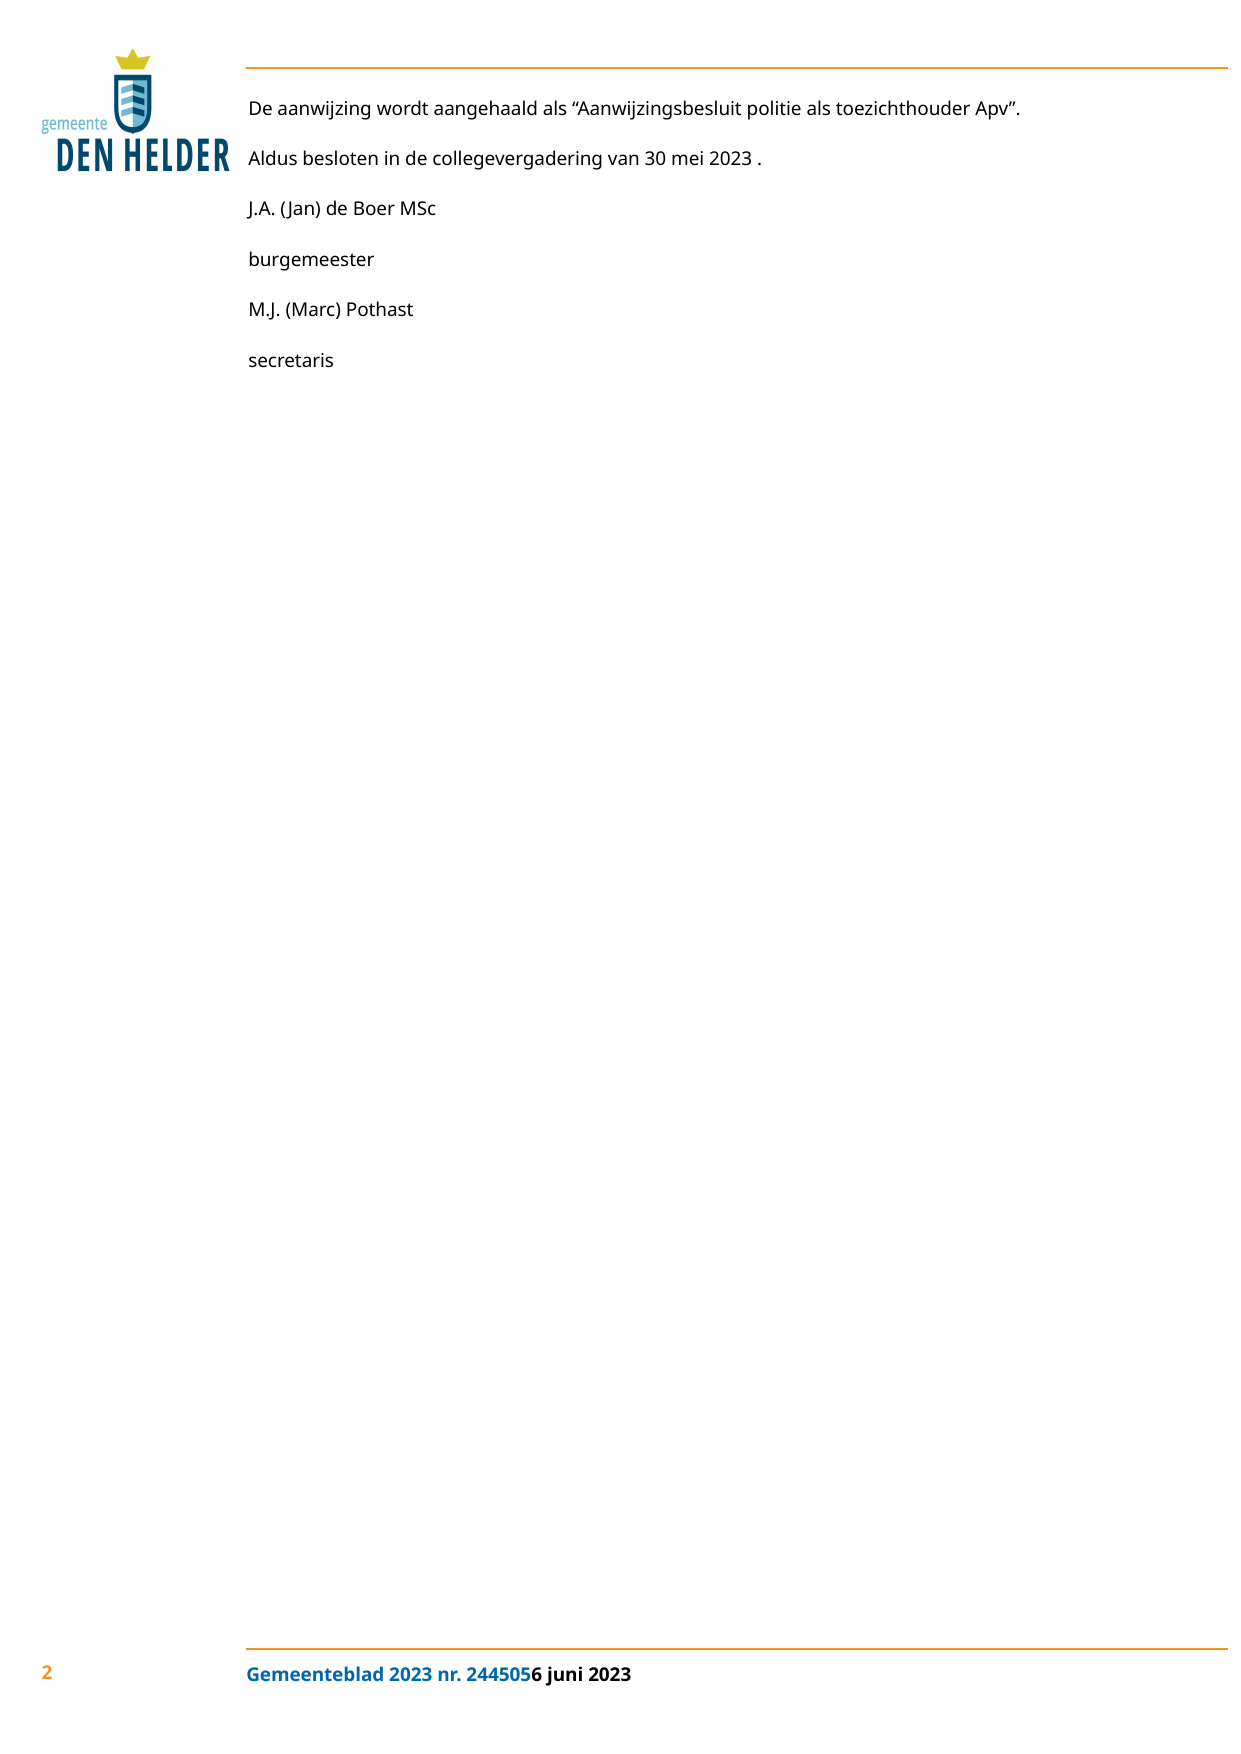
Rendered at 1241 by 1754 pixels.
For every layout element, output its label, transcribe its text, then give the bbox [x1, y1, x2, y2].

picture [220, 160, 224, 172]
picture [63, 144, 68, 165]
picture [182, 144, 187, 165]
text Aldus besloten in de collegevergadering van 30 mei 2023 . [248, 145, 1152, 171]
text burgemeester [248, 246, 1152, 272]
picture [100, 154, 106, 172]
picture [41, 47, 231, 172]
text J.A. (Jan) de Boer MSc [248, 196, 1152, 221]
text M.J. (Marc) Pothast [248, 296, 1152, 322]
text De aanwijzing wordt aangehaald als “Aanwijzingsbesluit politie als toezichthouder Apv”. [248, 95, 1152, 121]
picture [130, 157, 135, 172]
text secretaris [248, 347, 1152, 373]
